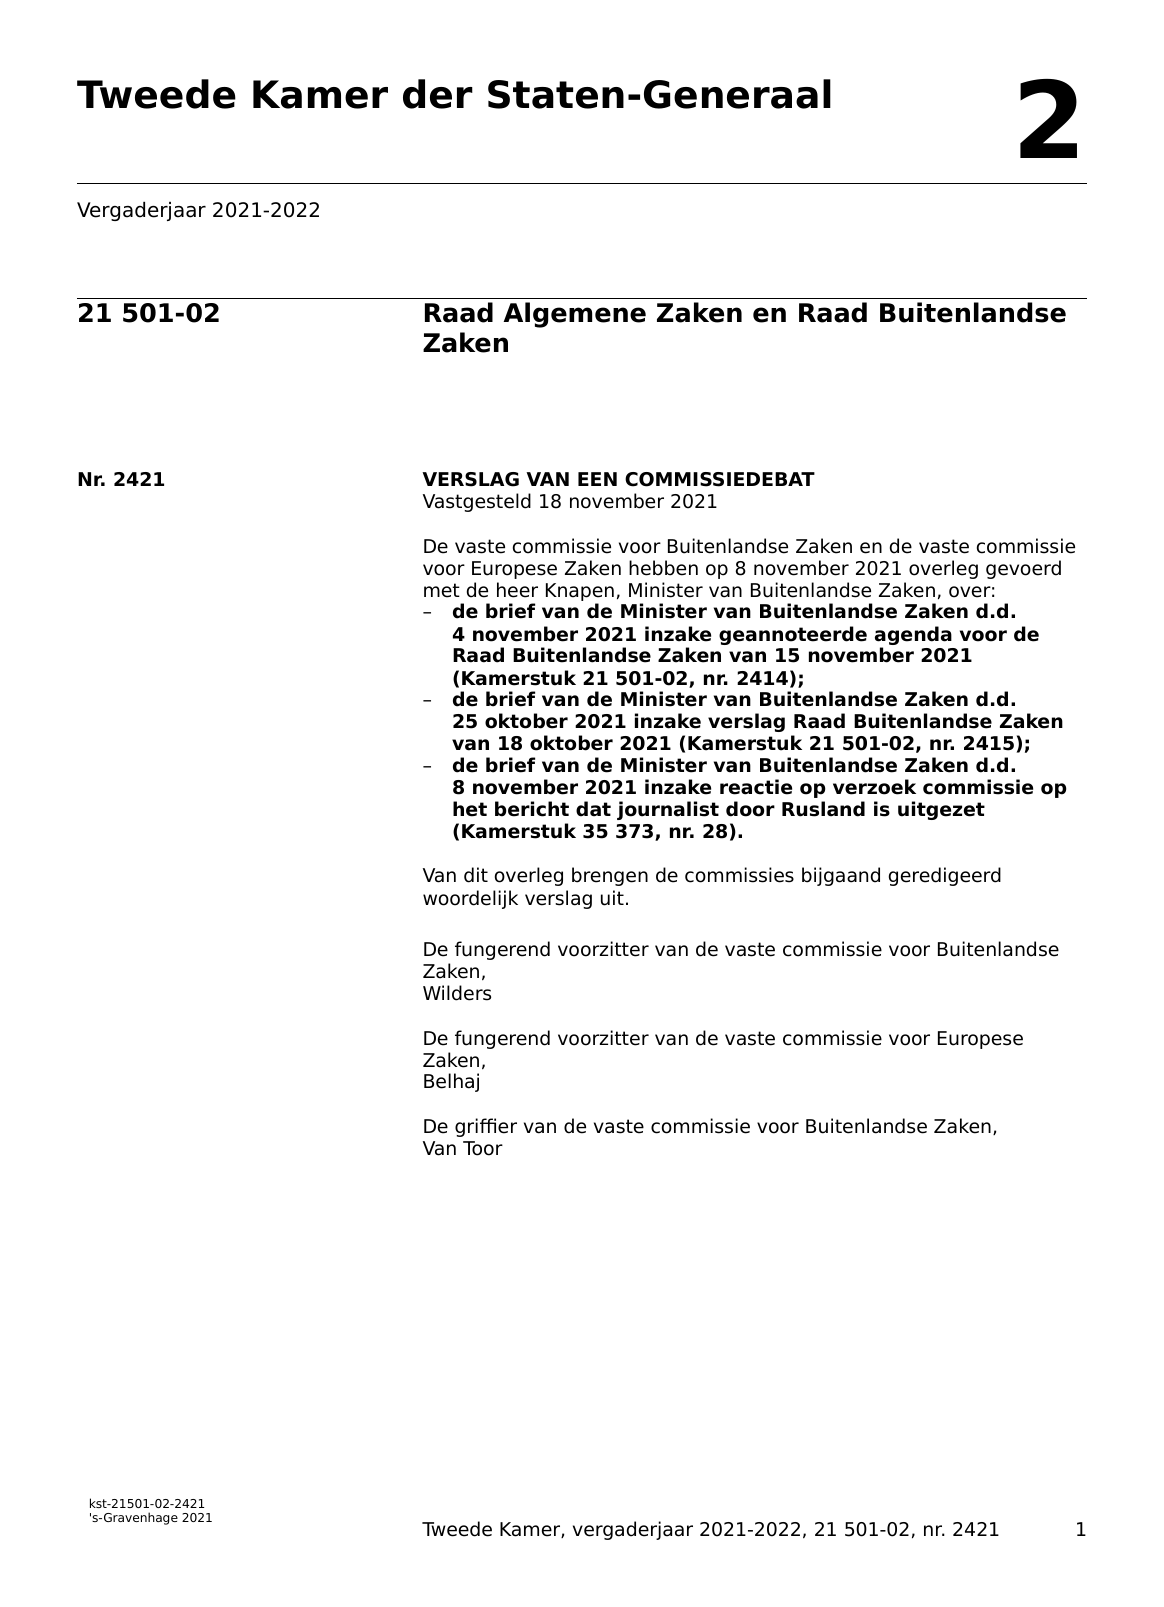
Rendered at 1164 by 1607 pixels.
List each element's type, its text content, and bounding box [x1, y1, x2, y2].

table_header Tweede Kamer der Staten-Generaal [77, 59, 886, 183]
text kst-21501-02-2421 [88, 1497, 323, 1511]
text De vaste commissie voor Buitenlandse Zaken en de vaste commissie voor Europese Zaken hebben op 8 november 2021 overleg gevoerd met de heer Knapen, Minister van Buitenlandse Zaken, over: [422, 536, 1087, 601]
text 's-Gravenhage 2021 [88, 1511, 323, 1525]
text – de brief van de Minister van Buitenlandse Zaken d.d. 4 november 2021 inzake geannoteerde agenda voor de Raad Buitenlandse Zaken van 15 november 2021 (Kamerstuk 21 501-02, nr. 2414); [422, 601, 1087, 689]
text De griffier van de vaste commissie voor Buitenlandse Zaken, Van Toor [422, 1116, 1087, 1159]
text – de brief van de Minister van Buitenlandse Zaken d.d. 25 oktober 2021 inzake verslag Raad Buitenlandse Zaken van 18 oktober 2021 (Kamerstuk 21 501-02, nr. 2415); [422, 689, 1087, 755]
subtitle Nr. 2421 VERSLAG VAN EEN COMMISSIEDEBAT [77, 469, 1087, 491]
text Vastgesteld 18 november 2021 [422, 491, 1087, 513]
subtitle 21 501-02 Raad Algemene Zaken en Raad Buitenlandse Zaken [77, 299, 1087, 358]
text – de brief van de Minister van Buitenlandse Zaken d.d. 8 november 2021 inzake reactie op verzoek commissie op het bericht dat journalist door Rusland is uitgezet (Kamerstuk 35 373, nr. 28). [422, 755, 1087, 843]
text Van dit overleg brengen de commissies bijgaand geredigeerd woordelijk verslag uit. [422, 865, 1087, 909]
table_cell Vergaderjaar 2021-2022 [77, 184, 1087, 298]
text De fungerend voorzitter van de vaste commissie voor Europese Zaken, Belhaj [422, 1027, 1087, 1093]
table_header 2 [886, 59, 1087, 183]
text De fungerend voorzitter van de vaste commissie voor Buitenlandse Zaken, Wilders [422, 939, 1087, 1005]
